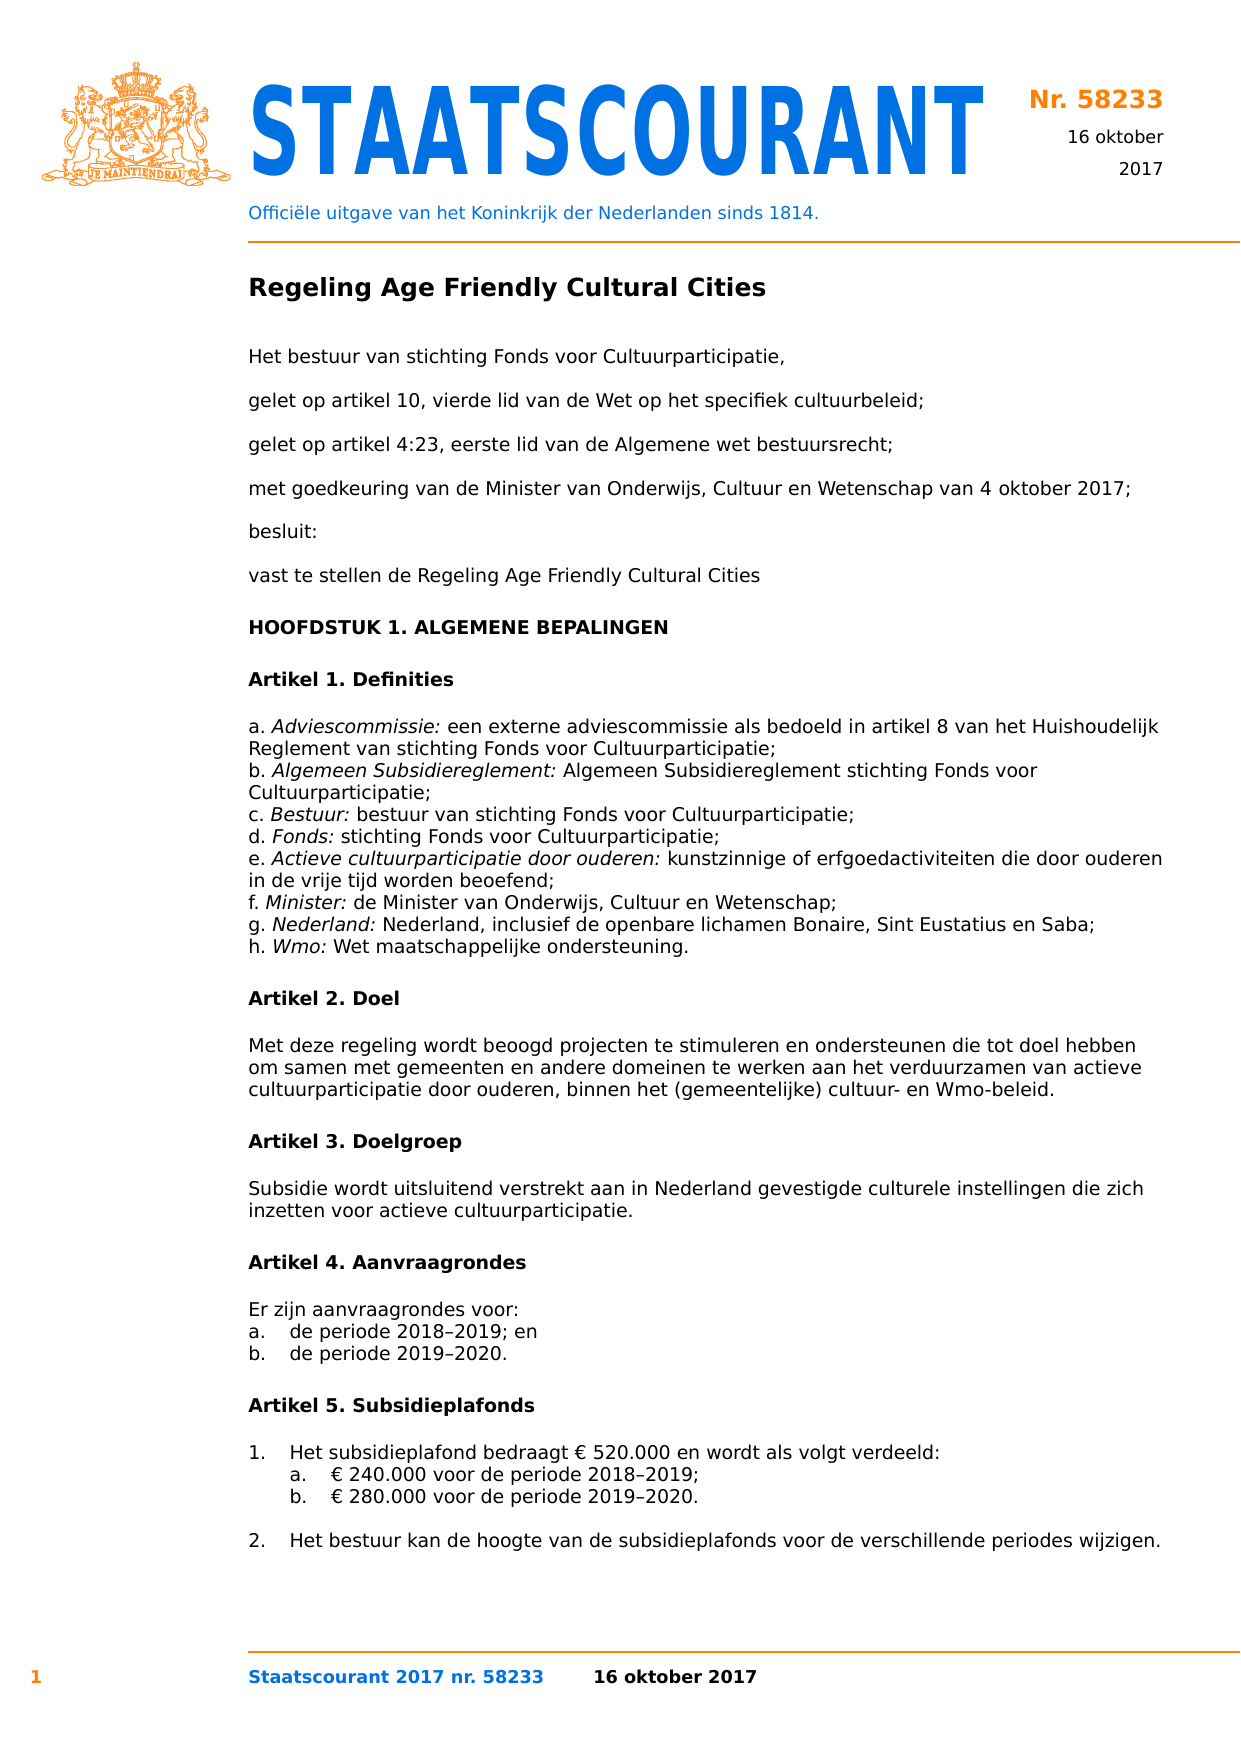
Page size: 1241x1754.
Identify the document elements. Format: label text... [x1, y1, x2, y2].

text gelet op artikel 4:23, eerste lid van de Algemene wet bestuursrecht; [248, 434, 1163, 456]
text Het bestuur van stichting Fonds voor Cultuurparticipatie, [248, 346, 1163, 368]
text b. € 280.000 voor de periode 2019–2020. [289, 1486, 1163, 1508]
text Subsidie wordt uitsluitend verstrekt aan in Nederland gevestigde culturele instellingen die zich inzetten voor actieve cultuurparticipatie. [248, 1178, 1163, 1222]
text met goedkeuring van de Minister van Onderwijs, Cultuur en Wetenschap van 4 oktober 2017; [248, 477, 1163, 499]
table_header STAATSCOURANT [248, 62, 998, 203]
text a. Adviescommissie: een externe adviescommissie als bedoeld in artikel 8 van het Huishoudelijk Reglement van stichting Fonds voor Cultuurparticipatie; [248, 716, 1163, 760]
text c. Bestuur: bestuur van stichting Fonds voor Cultuurparticipatie; [248, 804, 1163, 826]
text b. de periode 2019–2020. [248, 1343, 1163, 1365]
subtitle Artikel 3. Doelgroep [248, 1131, 1163, 1153]
subtitle Artikel 5. Subsidieplafonds [248, 1395, 1163, 1417]
text g. Nederland: Nederland, inclusief de openbare lichamen Bonaire, Sint Eustatius en Saba; [248, 914, 1163, 936]
text d. Fonds: stichting Fonds voor Cultuurparticipatie; [248, 826, 1163, 848]
text besluit: [248, 521, 1163, 543]
subtitle Artikel 4. Aanvraagrondes [248, 1252, 1163, 1274]
text a. de periode 2018–2019; en [248, 1321, 1163, 1343]
table_header [25, 62, 248, 241]
table_cell 2017 [998, 153, 1240, 203]
text e. Actieve cultuurparticipatie door ouderen: kunstzinnige of erfgoedactiviteiten die door ouderen in de vrije tijd worden beoefend; [248, 848, 1163, 892]
subtitle Artikel 2. Doel [248, 988, 1163, 1010]
text 2. Het bestuur kan de hoogte van de subsidieplafonds voor de verschillende periodes wijzigen. [248, 1529, 1163, 1551]
table_header Nr. 58233 [998, 62, 1240, 121]
subtitle HOOFDSTUK 1. ALGEMENE BEPALINGEN [248, 617, 1163, 639]
picture [41, 62, 231, 186]
subtitle Regeling Age Friendly Cultural Cities [248, 273, 1163, 302]
text 1. Het subsidieplafond bedraagt € 520.000 en wordt als volgt verdeeld: [248, 1442, 1163, 1464]
table_cell Officiële uitgave van het Koninkrijk der Nederlanden sinds 1814. [248, 203, 1240, 241]
text vast te stellen de Regeling Age Friendly Cultural Cities [248, 565, 1163, 587]
text a. € 240.000 voor de periode 2018–2019; [289, 1464, 1163, 1486]
text Er zijn aanvraagrondes voor: [248, 1299, 1163, 1321]
text b. Algemeen Subsidiereglement: Algemeen Subsidiereglement stichting Fonds voor Cultuurparticipatie; [248, 760, 1163, 804]
text f. Minister: de Minister van Onderwijs, Cultuur en Wetenschap; [248, 892, 1163, 914]
subtitle Artikel 1. Definities [248, 669, 1163, 691]
text Met deze regeling wordt beoogd projecten te stimuleren en ondersteunen die tot doel hebben om samen met gemeenten en andere domeinen te werken aan het verduurzamen van actieve cultuurparticipatie door ouderen, binnen het (gemeentelijke) cultuur- en Wmo-beleid. [248, 1035, 1163, 1101]
table_cell 16 oktober [998, 121, 1240, 153]
text gelet op artikel 10, vierde lid van de Wet op het specifiek cultuurbeleid; [248, 390, 1163, 412]
text h. Wmo: Wet maatschappelijke ondersteuning. [248, 936, 1163, 958]
